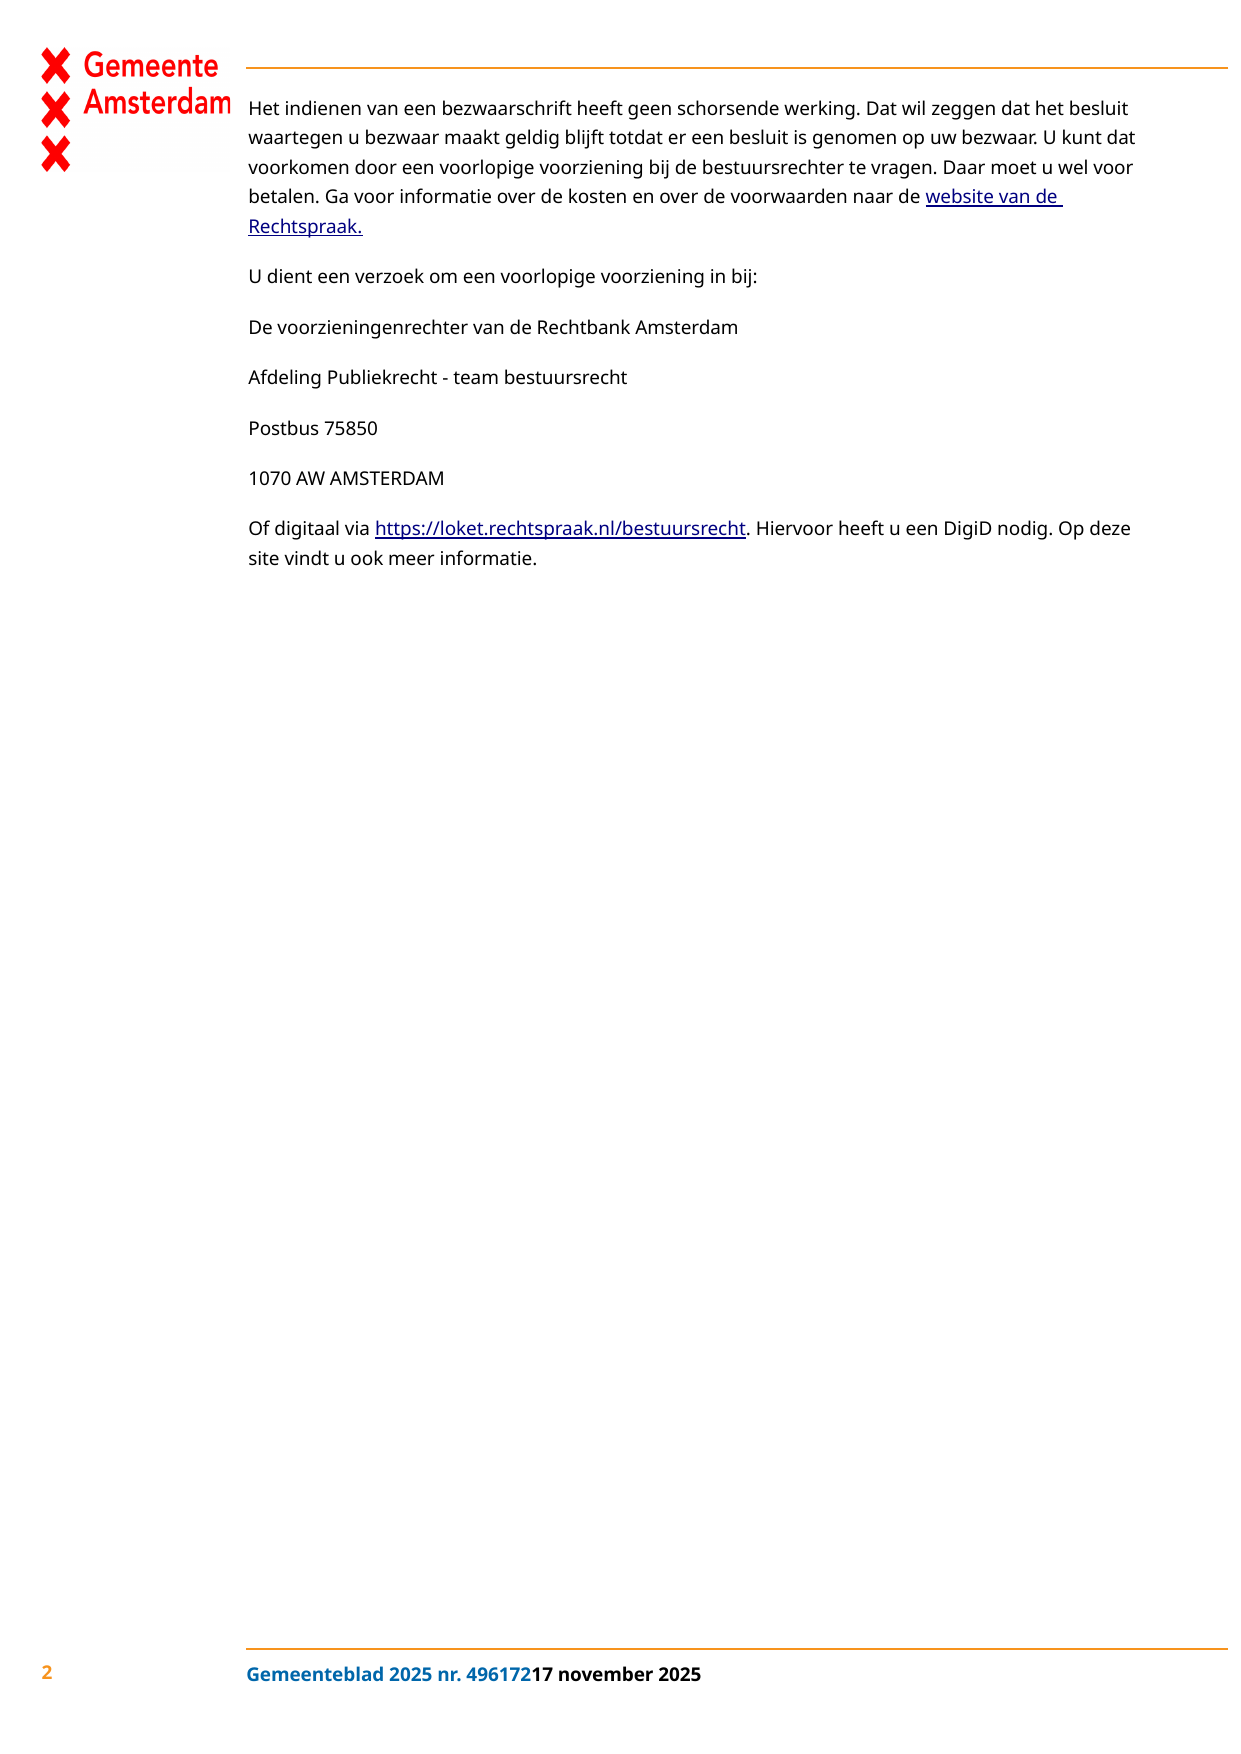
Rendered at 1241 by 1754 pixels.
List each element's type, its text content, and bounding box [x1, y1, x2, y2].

text 1070 AW AMSTERDAM [248, 465, 1152, 491]
picture [41, 47, 231, 172]
text Of digitaal via https://loket.rechtspraak.nl/bestuursrecht. Hiervoor heeft u een DigiD nodig. Op deze site vindt u ook meer informatie. [248, 516, 1152, 571]
text Het indienen van een bezwaarschrift heeft geen schorsende werking. Dat wil zeggen dat het besluit waartegen u bezwaar maakt geldig blijft totdat er een besluit is genomen op uw bezwaar. U kunt dat voorkomen door een voorlopige voorziening bij de bestuursrechter te vragen. Daar moet u wel voor betalen. Ga voor informatie over de kosten en over de voorwaarden naar de website van de Rechtspraak. [248, 95, 1152, 239]
text U dient een verzoek om een voorlopige voorziening in bij: [248, 263, 1152, 289]
text De voorzieningenrechter van de Rechtbank Amsterdam [248, 314, 1152, 340]
text Postbus 75850 [248, 415, 1152, 441]
text Afdeling Publiekrecht - team bestuursrecht [248, 364, 1152, 390]
